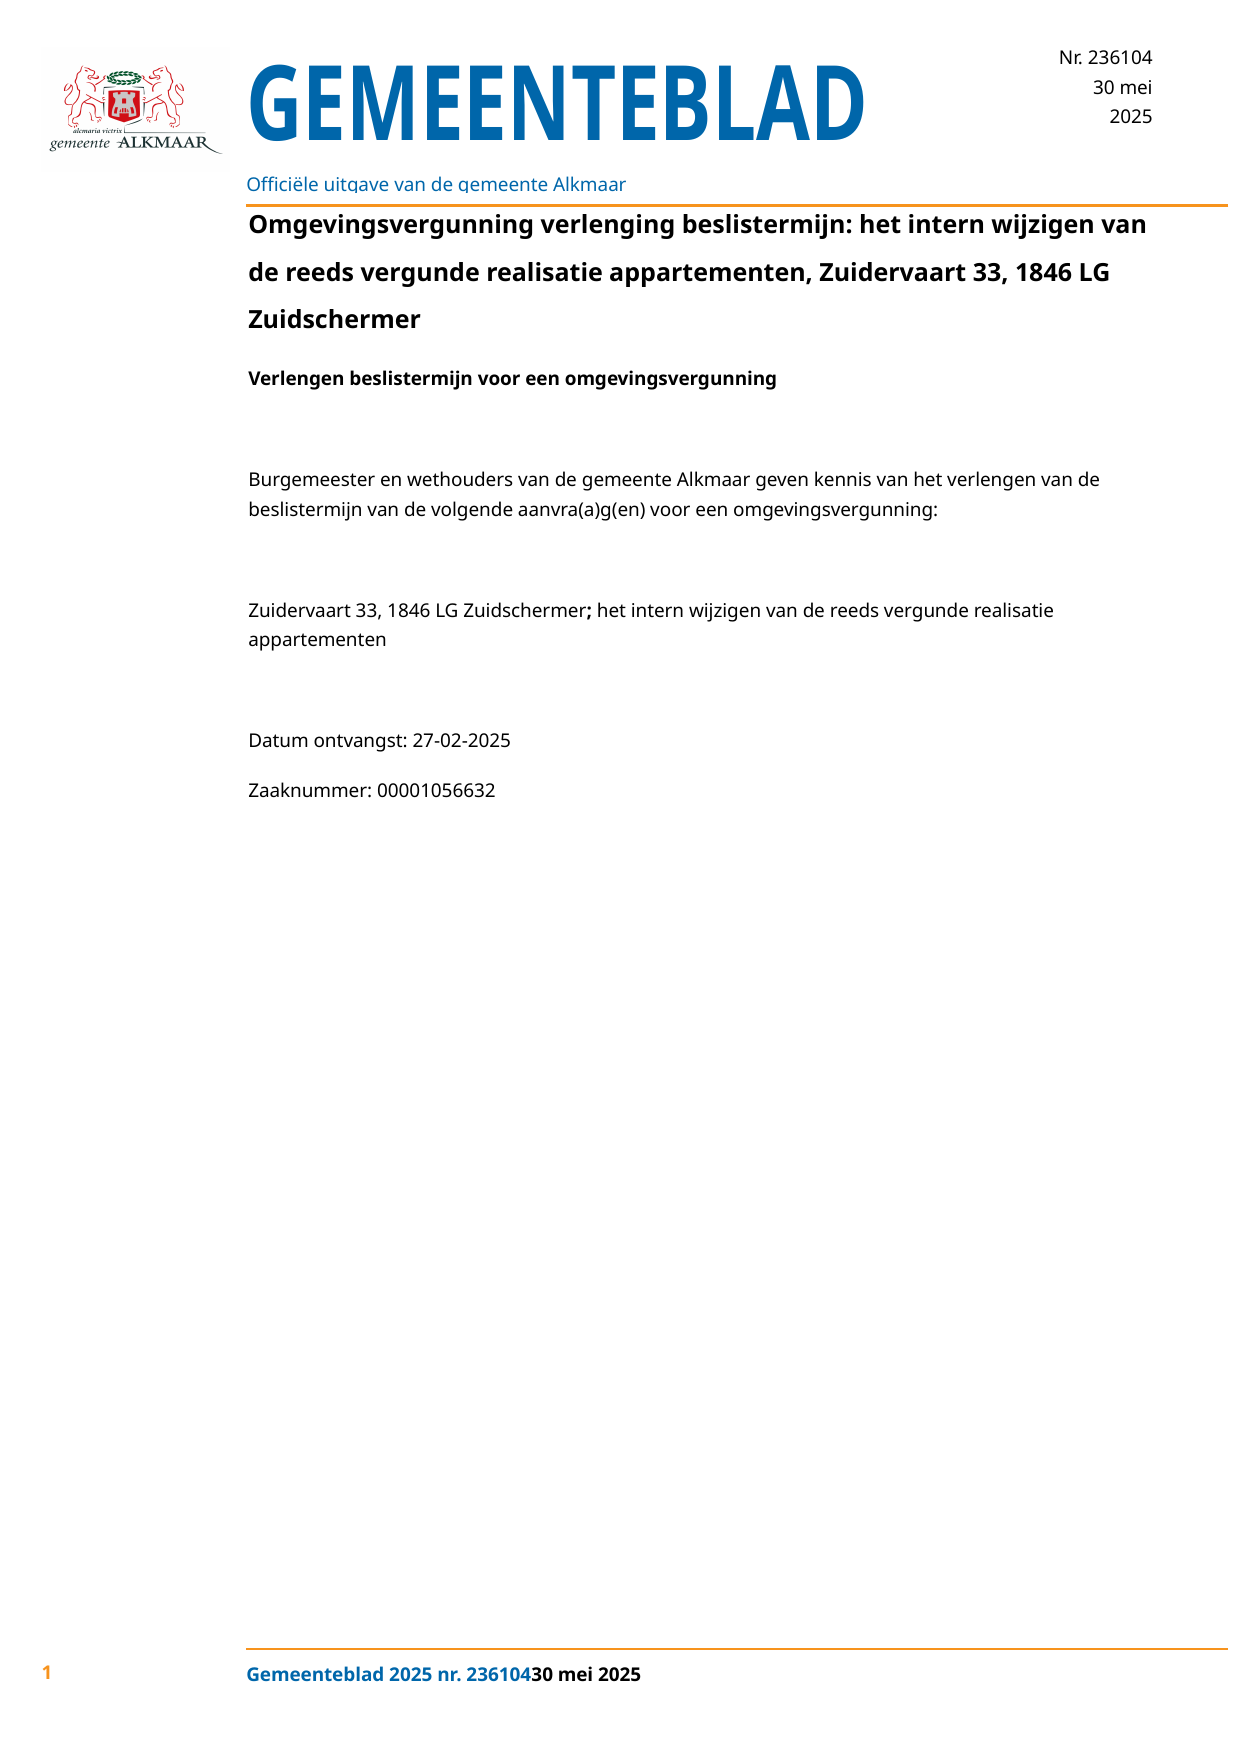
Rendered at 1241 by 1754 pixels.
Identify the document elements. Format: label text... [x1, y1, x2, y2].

picture [41, 47, 231, 172]
text Datum ontvangst: 27-02-2025 [248, 727, 1152, 753]
text Burgemeester en wethouders van de gemeente Alkmaar geven kennis van het verlengen van de beslistermijn van de volgende aanvra(a)g(en) voor een omgevingsvergunning: [248, 466, 1152, 522]
text Zaaknummer: 00001056632 [248, 778, 1152, 803]
text Verlengen beslistermijn voor een omgevingsvergunning [248, 366, 1152, 391]
text Zuidervaart 33, 1846 LG Zuidschermer; het intern wijzigen van de reeds vergunde realisatie appartementen [248, 597, 1152, 652]
text Omgevingsvergunning verlenging beslistermijn: het intern wijzigen van de reeds vergunde realisatie appartementen, Zuidervaart 33, 1846 LG Zuidschermer [248, 207, 1152, 336]
